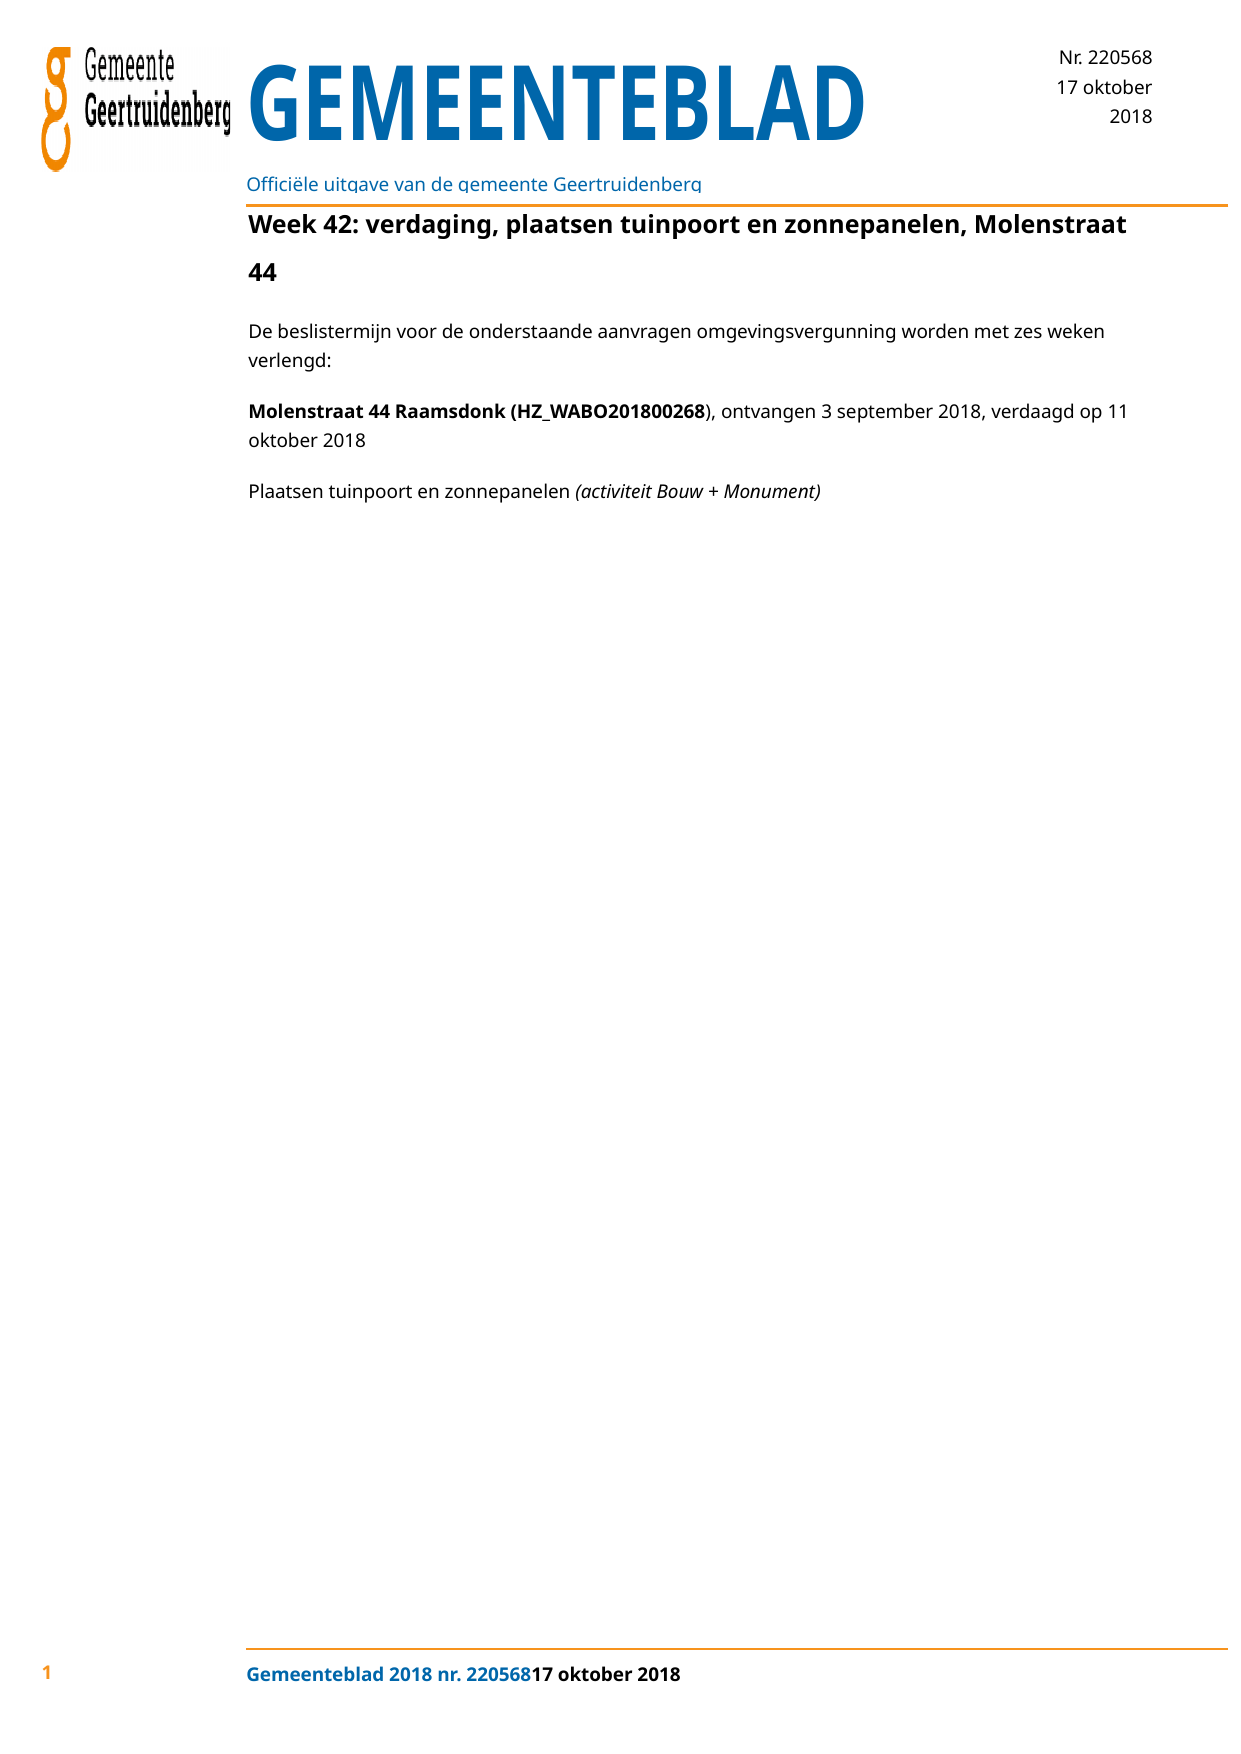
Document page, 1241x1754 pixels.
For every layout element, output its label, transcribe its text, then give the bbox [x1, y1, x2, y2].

text De beslistermijn voor de onderstaande aanvragen omgevingsvergunning worden met zes weken verlengd: [248, 318, 1152, 373]
picture [41, 47, 231, 172]
text Plaatsen tuinpoort en zonnepanelen (activiteit Bouw + Monument) [248, 478, 1152, 504]
text Molenstraat 44 Raamsdonk (HZ_WABO201800268), ontvangen 3 september 2018, verdaagd op 11 oktober 2018 [248, 398, 1152, 453]
text Week 42: verdaging, plaatsen tuinpoort en zonnepanelen, Molenstraat 44 [248, 207, 1152, 288]
